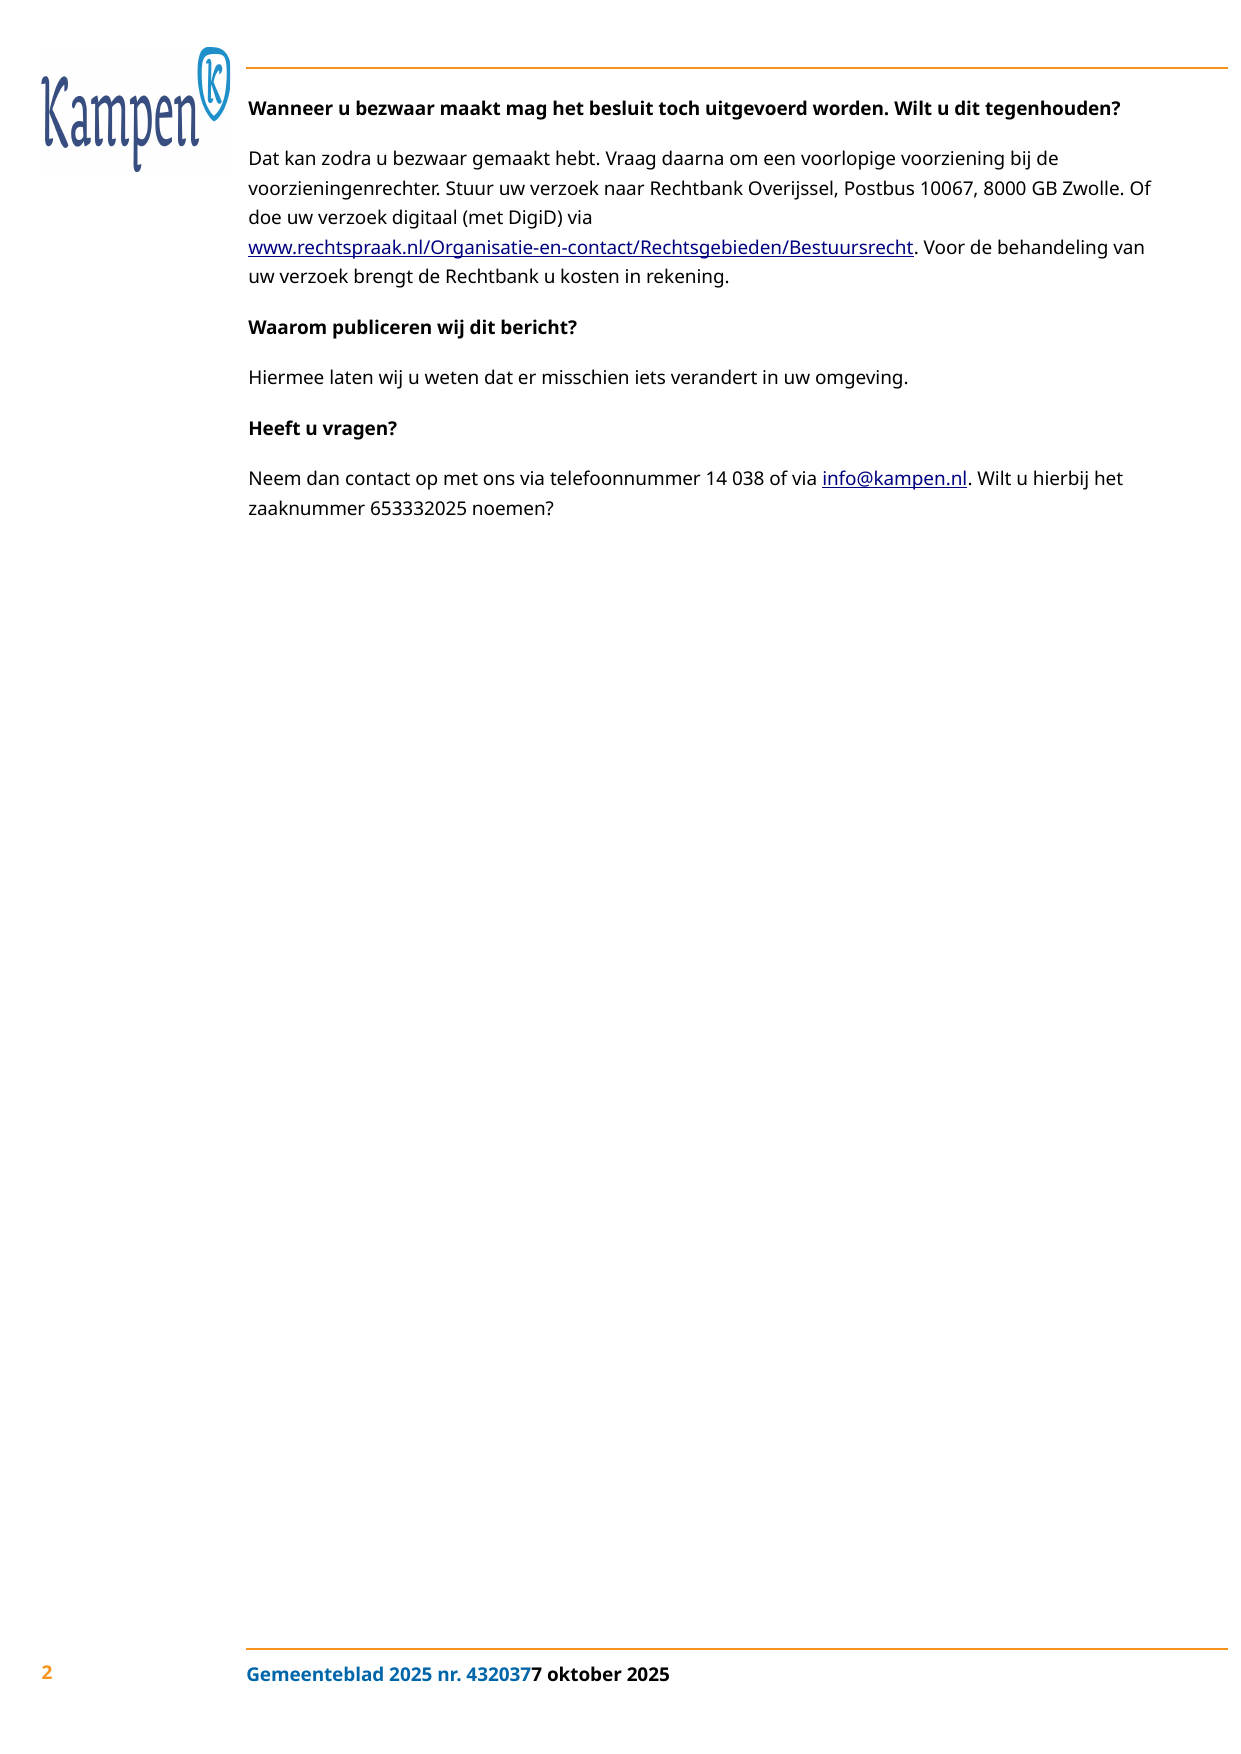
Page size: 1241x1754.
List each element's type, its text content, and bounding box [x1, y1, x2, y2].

text Dat kan zodra u bezwaar gemaakt hebt. Vraag daarna om een voorlopige voorziening bij de voorzieningenrechter. Stuur uw verzoek naar Rechtbank Overijssel, Postbus 10067, 8000 GB Zwolle. Of doe uw verzoek digitaal (met DigiD) via www.rechtspraak.nl/Organisatie-en-contact/Rechtsgebieden/Bestuursrecht. Voor de behandeling van uw verzoek brengt de Rechtbank u kosten in rekening. [248, 145, 1152, 289]
text Waarom publiceren wij dit bericht? [248, 314, 1152, 340]
text Hiermee laten wij u weten dat er misschien iets verandert in uw omgeving. [248, 364, 1152, 390]
text Wanneer u bezwaar maakt mag het besluit toch uitgevoerd worden. Wilt u dit tegenhouden? [248, 95, 1152, 121]
text Heeft u vragen? [248, 415, 1152, 441]
text Neem dan contact op met ons via telefoonnummer 14 038 of via info@kampen.nl. Wilt u hierbij het zaaknummer 653332025 noemen? [248, 465, 1152, 521]
picture [41, 47, 231, 172]
